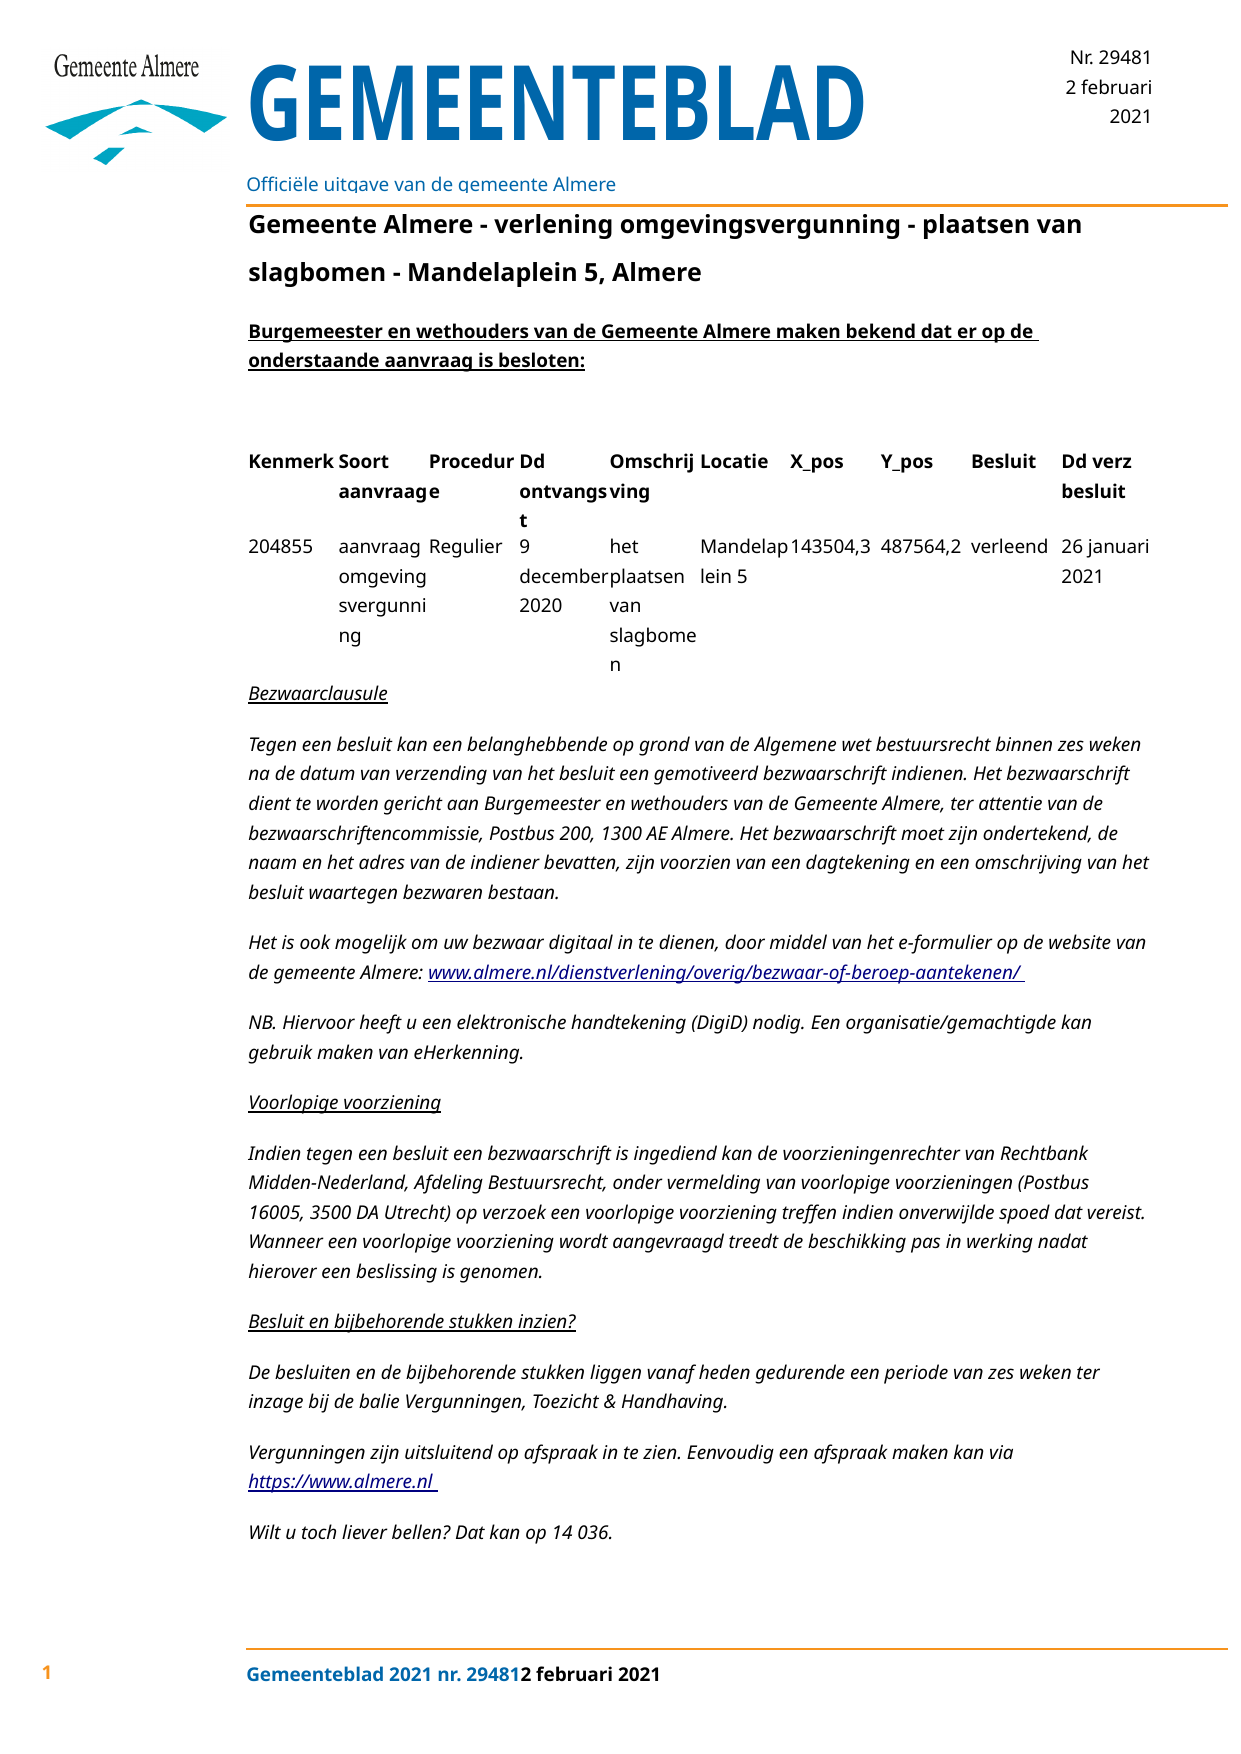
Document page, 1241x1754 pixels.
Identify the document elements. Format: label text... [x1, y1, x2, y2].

table_header Y_pos [881, 449, 971, 533]
text Vergunningen zijn uitsluitend op afspraak in te zien. Eenvoudig een afspraak maken kan via https://www.almere.nl [248, 1439, 1152, 1494]
text Tegen een besluit kan een belanghebbende op grond van de Algemene wet bestuursrecht binnen zes weken na de datum van verzending van het besluit een gemotiveerd bezwaarschrift indienen. Het bezwaarschrift dient te worden gericht aan Burgemeester en wethouders van de Gemeente Almere, ter attentie van de bezwaarschriftencommissie, Postbus 200, 1300 AE Almere. Het bezwaarschrift moet zijn ondertekend, de naam en het adres van de indiener bevatten, zijn voorzien van een dagtekening en een omschrijving van het besluit waartegen bezwaren bestaan. [248, 731, 1152, 905]
text Bezwaarclausule [248, 681, 1152, 706]
table_header Soort aanvraag [338, 449, 429, 533]
text Het is ook mogelijk om uw bezwaar digitaal in te dienen, door middel van het e-formulier op de website van de gemeente Almere: www.almere.nl/dienstverlening/overig/bezwaar-of-beroep-aantekenen/ [248, 929, 1152, 985]
text De besluiten en de bijbehorende stukken liggen vanaf heden gedurende een periode van zes weken ter inzage bij de balie Vergunningen, Toezicht & Handhaving. [248, 1359, 1152, 1414]
table_cell het plaatsen van slagbomen [609, 533, 700, 677]
text Burgemeester en wethouders van de Gemeente Almere maken bekend dat er op de onderstaande aanvraag is besloten: [248, 318, 1152, 373]
table_header X_pos [790, 449, 881, 533]
table_cell verleend [971, 533, 1061, 677]
table_cell Regulier [429, 533, 519, 677]
table_cell 487564,2 [881, 533, 971, 677]
table_header Omschrijving [609, 449, 700, 533]
text Besluit en bijbehorende stukken inzien? [248, 1308, 1152, 1334]
table_cell aanvraag omgevingsvergunning [338, 533, 429, 677]
table_header Dd ontvangst [519, 449, 609, 533]
table_header Locatie [700, 449, 790, 533]
table_cell 26 januari 2021 [1061, 533, 1152, 677]
text Wilt u toch liever bellen? Dat kan op 14 036. [248, 1519, 1152, 1545]
text Indien tegen een besluit een bezwaarschrift is ingediend kan de voorzieningenrechter van Rechtbank Midden-Nederland, Afdeling Bestuursrecht, onder vermelding van voorlopige voorzieningen (Postbus 16005, 3500 DA Utrecht) op verzoek een voorlopige voorziening treffen indien onverwijlde spoed dat vereist. Wanneer een voorlopige voorziening wordt aangevraagd treedt de beschikking pas in werking nadat hierover een beslissing is genomen. [248, 1140, 1152, 1284]
text Gemeente Almere - verlening omgevingsvergunning - plaatsen van slagbomen - Mandelaplein 5, Almere [248, 207, 1152, 288]
table_header Kenmerk [248, 449, 338, 533]
table_cell 143504,3 [790, 533, 881, 677]
table_cell 9 december 2020 [519, 533, 609, 677]
table_header Besluit [971, 449, 1061, 533]
table_cell Mandelaplein 5 [700, 533, 790, 677]
picture [41, 47, 231, 172]
table_cell 204855 [248, 533, 338, 677]
text NB. Hiervoor heeft u een elektronische handtekening (DigiD) nodig. Een organisatie/gemachtigde kan gebruik maken van eHerkenning. [248, 1009, 1152, 1065]
table_header Procedure [429, 449, 519, 533]
text Voorlopige voorziening [248, 1089, 1152, 1115]
table_header Dd verz besluit [1061, 449, 1152, 533]
